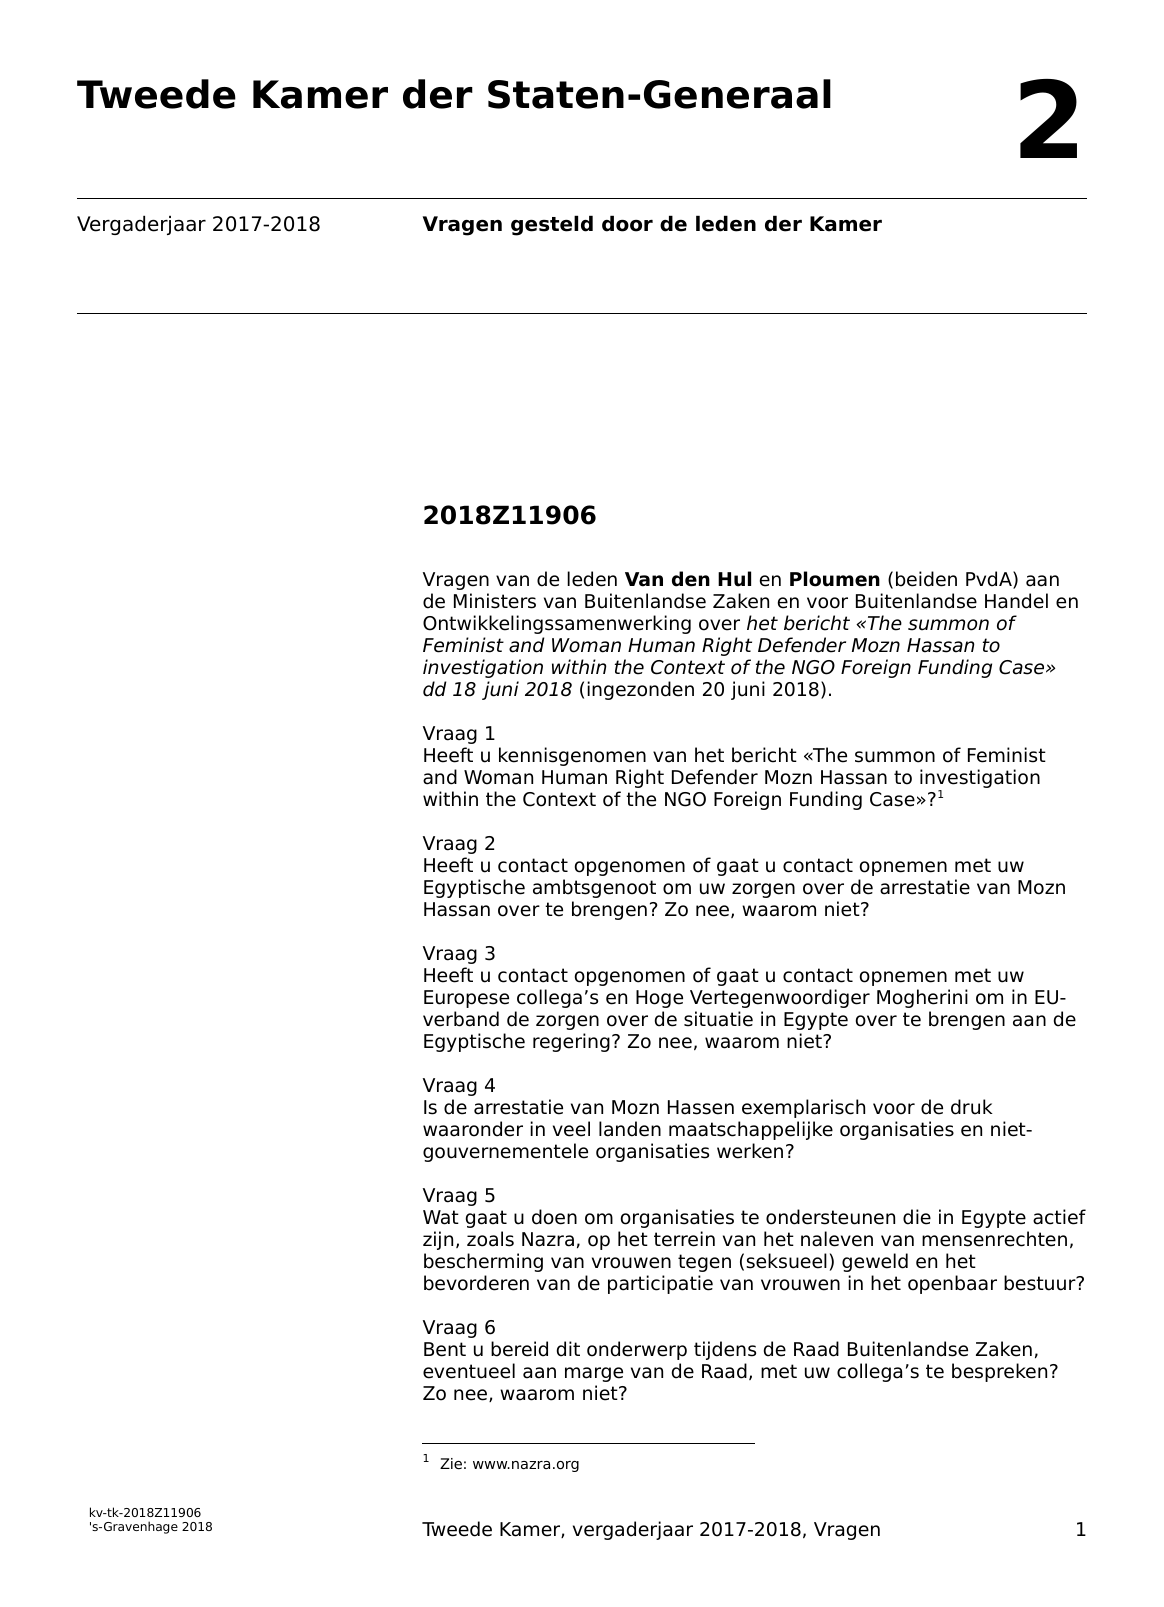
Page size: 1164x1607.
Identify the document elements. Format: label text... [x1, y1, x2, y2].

text 's-Gravenhage 2018 [88, 1520, 323, 1534]
text Heeft u contact opgenomen of gaat u contact opnemen met uw Egyptische ambtsgenoot om uw zorgen over de arrestatie van Mozn Hassan over te brengen? Zo nee, waarom niet? [422, 855, 1087, 921]
table_header Tweede Kamer der Staten-Generaal [77, 59, 886, 198]
text Is de arrestatie van Mozn Hassen exemplarisch voor de druk waaronder in veel landen maatschappelijke organisaties en niet-gouvernementele organisaties werken? [422, 1097, 1087, 1163]
table_header 2 [886, 59, 1087, 198]
text Heeft u contact opgenomen of gaat u contact opnemen met uw Europese collega’s en Hoge Vertegenwoordiger Mogherini om in EU-verband de zorgen over de situatie in Egypte over te brengen aan de Egyptische regering? Zo nee, waarom niet? [422, 965, 1087, 1053]
text Bent u bereid dit onderwerp tijdens de Raad Buitenlandse Zaken, eventueel aan marge van de Raad, met uw collega’s te bespreken? Zo nee, waarom niet? [422, 1339, 1087, 1405]
text Vraag 3 [422, 943, 1087, 965]
text Vragen van de leden Van den Hul en Ploumen (beiden PvdA) aan de Ministers van Buitenlandse Zaken en voor Buitenlandse Handel en Ontwikkelingssamenwerking over het bericht «The summon of Feminist and Woman Human Right Defender Mozn Hassan to investigation within the Context of the NGO Foreign Funding Case» dd 18 juni 2018 (ingezonden 20 juni 2018). [422, 569, 1087, 701]
text Vraag 6 [422, 1317, 1087, 1339]
text kv-tk-2018Z11906 [88, 1506, 323, 1520]
text Vraag 2 [422, 833, 1087, 855]
text 2018Z11906 [422, 501, 1087, 531]
text Heeft u kennisgenomen van het bericht «The summon of Feminist and Woman Human Right Defender Mozn Hassan to investigation within the Context of the NGO Foreign Funding Case»? [422, 745, 1087, 811]
text Zie: www.nazra.org [422, 1452, 1087, 1474]
text Vraag 1 [422, 723, 1087, 745]
table_cell Vragen gesteld door de leden der Kamer [422, 199, 1087, 313]
text Vraag 4 [422, 1075, 1087, 1097]
table_cell Vergaderjaar 2017-2018 [77, 199, 422, 313]
text Vraag 5 [422, 1185, 1087, 1207]
text Wat gaat u doen om organisaties te ondersteunen die in Egypte actief zijn, zoals Nazra, op het terrein van het naleven van mensenrechten, bescherming van vrouwen tegen (seksueel) geweld en het bevorderen van de participatie van vrouwen in het openbaar bestuur? [422, 1207, 1087, 1295]
